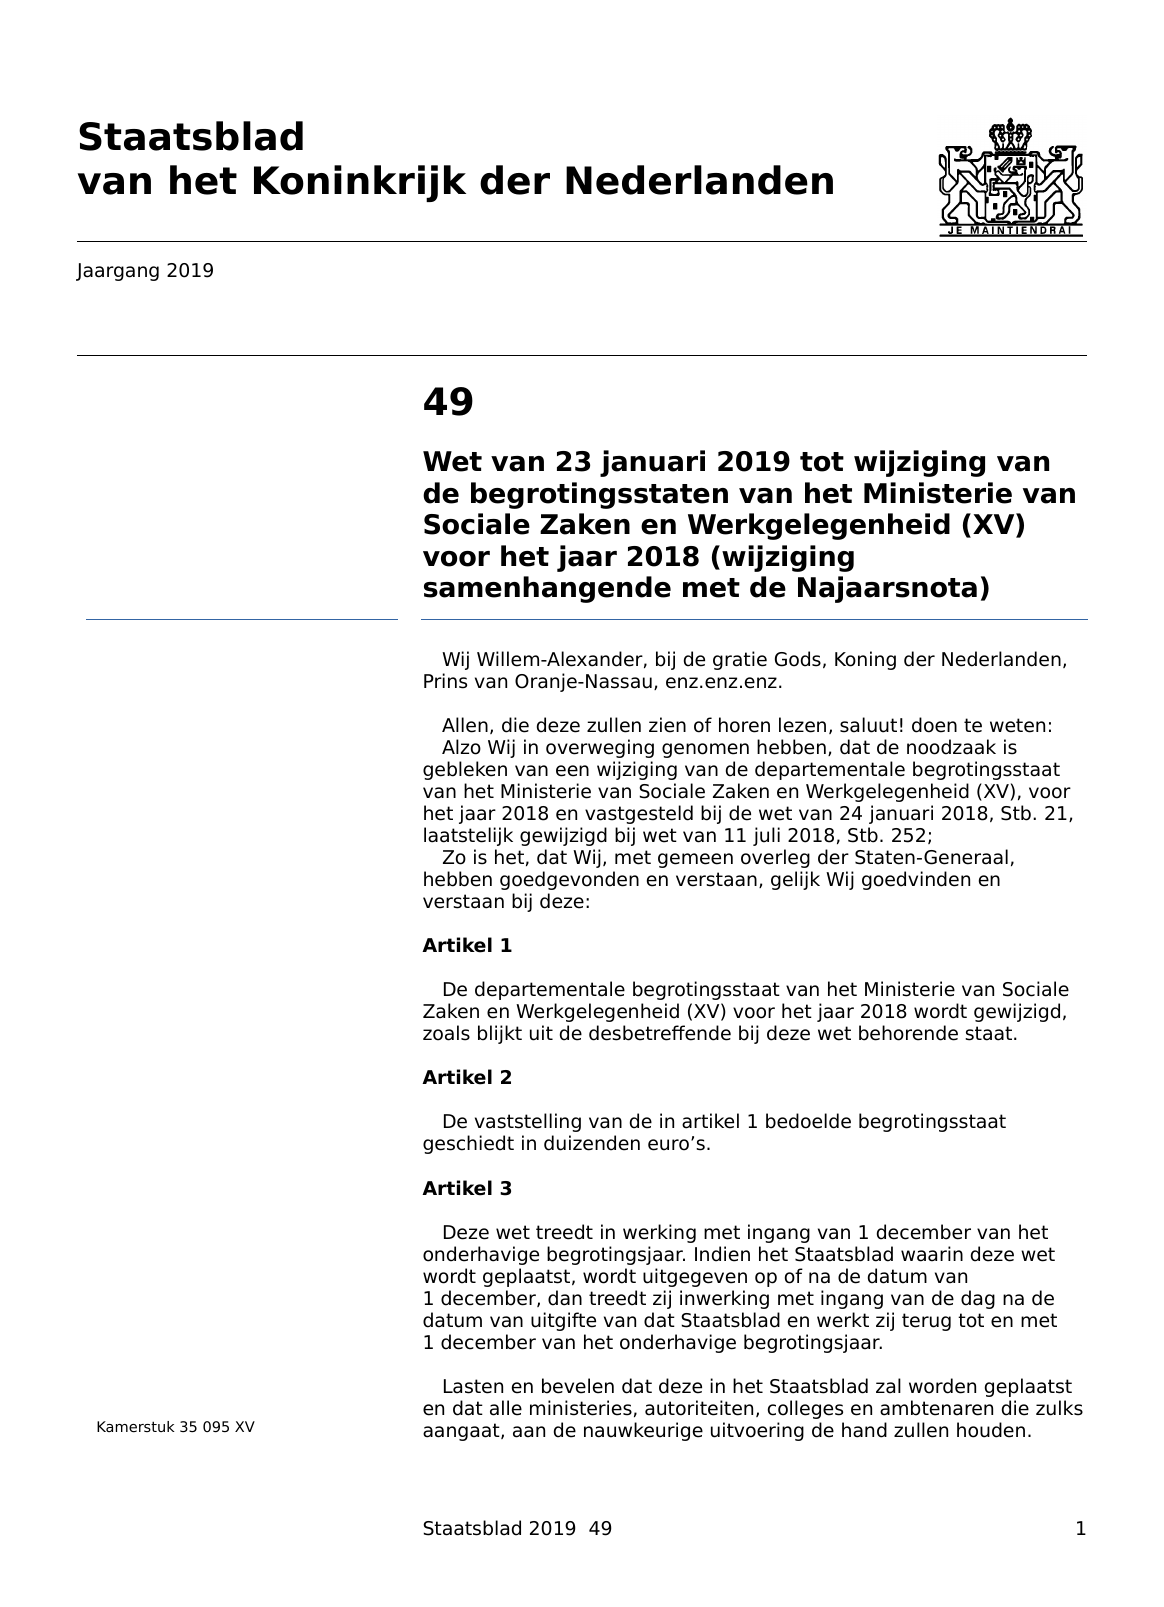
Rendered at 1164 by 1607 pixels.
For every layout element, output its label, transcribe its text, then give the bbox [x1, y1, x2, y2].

text De vaststelling van de in artikel 1 bedoelde begrotingsstaat geschiedt in duizenden euro’s. [422, 1111, 1087, 1155]
subtitle 49 [422, 381, 1087, 424]
text Wij Willem-Alexander, bij de gratie Gods, Koning der Nederlanden, Prins van Oranje-Nassau, enz.enz.enz. [422, 649, 1087, 693]
text Kamerstuk 35 095 XV [77, 1419, 396, 1436]
table_cell Jaargang 2019 [77, 242, 1087, 355]
text Allen, die deze zullen zien of horen lezen, saluut! doen te weten: [422, 715, 1087, 737]
text Wet van 23 januari 2019 tot wijziging van de begrotingsstaten van het Ministerie van Sociale Zaken en Werkgelegenheid (XV) voor het jaar 2018 (wijziging samenhangende met de Najaarsnota) [422, 447, 1087, 604]
subtitle Artikel 3 [422, 1177, 1087, 1199]
text Zo is het, dat Wij, met gemeen overleg der Staten-Generaal, hebben goedgevonden en verstaan, gelijk Wij goedvinden en verstaan bij deze: [422, 847, 1087, 913]
text Lasten en bevelen dat deze in het Staatsblad zal worden geplaatst en dat alle ministeries, autoriteiten, colleges en ambtenaren die zulks aangaat, aan de nauwkeurige uitvoering de hand zullen houden. [422, 1376, 1087, 1442]
text Alzo Wij in overweging genomen hebben, dat de noodzaak is gebleken van een wijziging van de departementale begrotingsstaat van het Ministerie van Sociale Zaken en Werkgelegenheid (XV), voor het jaar 2018 en vastgesteld bij de wet van 24 januari 2018, Stb. 21, laatstelijk gewijzigd bij wet van 11 juli 2018, Stb. 252; [422, 737, 1087, 847]
subtitle Artikel 2 [422, 1067, 1087, 1089]
table_header Staatsblad van het Koninkrijk der Nederlanden [77, 100, 886, 241]
subtitle Artikel 1 [422, 935, 1087, 957]
table_header [886, 100, 1087, 241]
text Deze wet treedt in werking met ingang van 1 december van het onderhavige begrotingsjaar. Indien het Staatsblad waarin deze wet wordt geplaatst, wordt uitgegeven op of na de datum van 1 december, dan treedt zij inwerking met ingang van de dag na de datum van uitgifte van dat Staatsblad en werkt zij terug tot en met 1 december van het onderhavige begrotingsjaar. [422, 1222, 1087, 1353]
text De departementale begrotingsstaat van het Ministerie van Sociale Zaken en Werkgelegenheid (XV) voor het jaar 2018 wordt gewijzigd, zoals blijkt uit de desbetreffende bij deze wet behorende staat. [422, 979, 1087, 1045]
picture [936, 115, 1087, 240]
